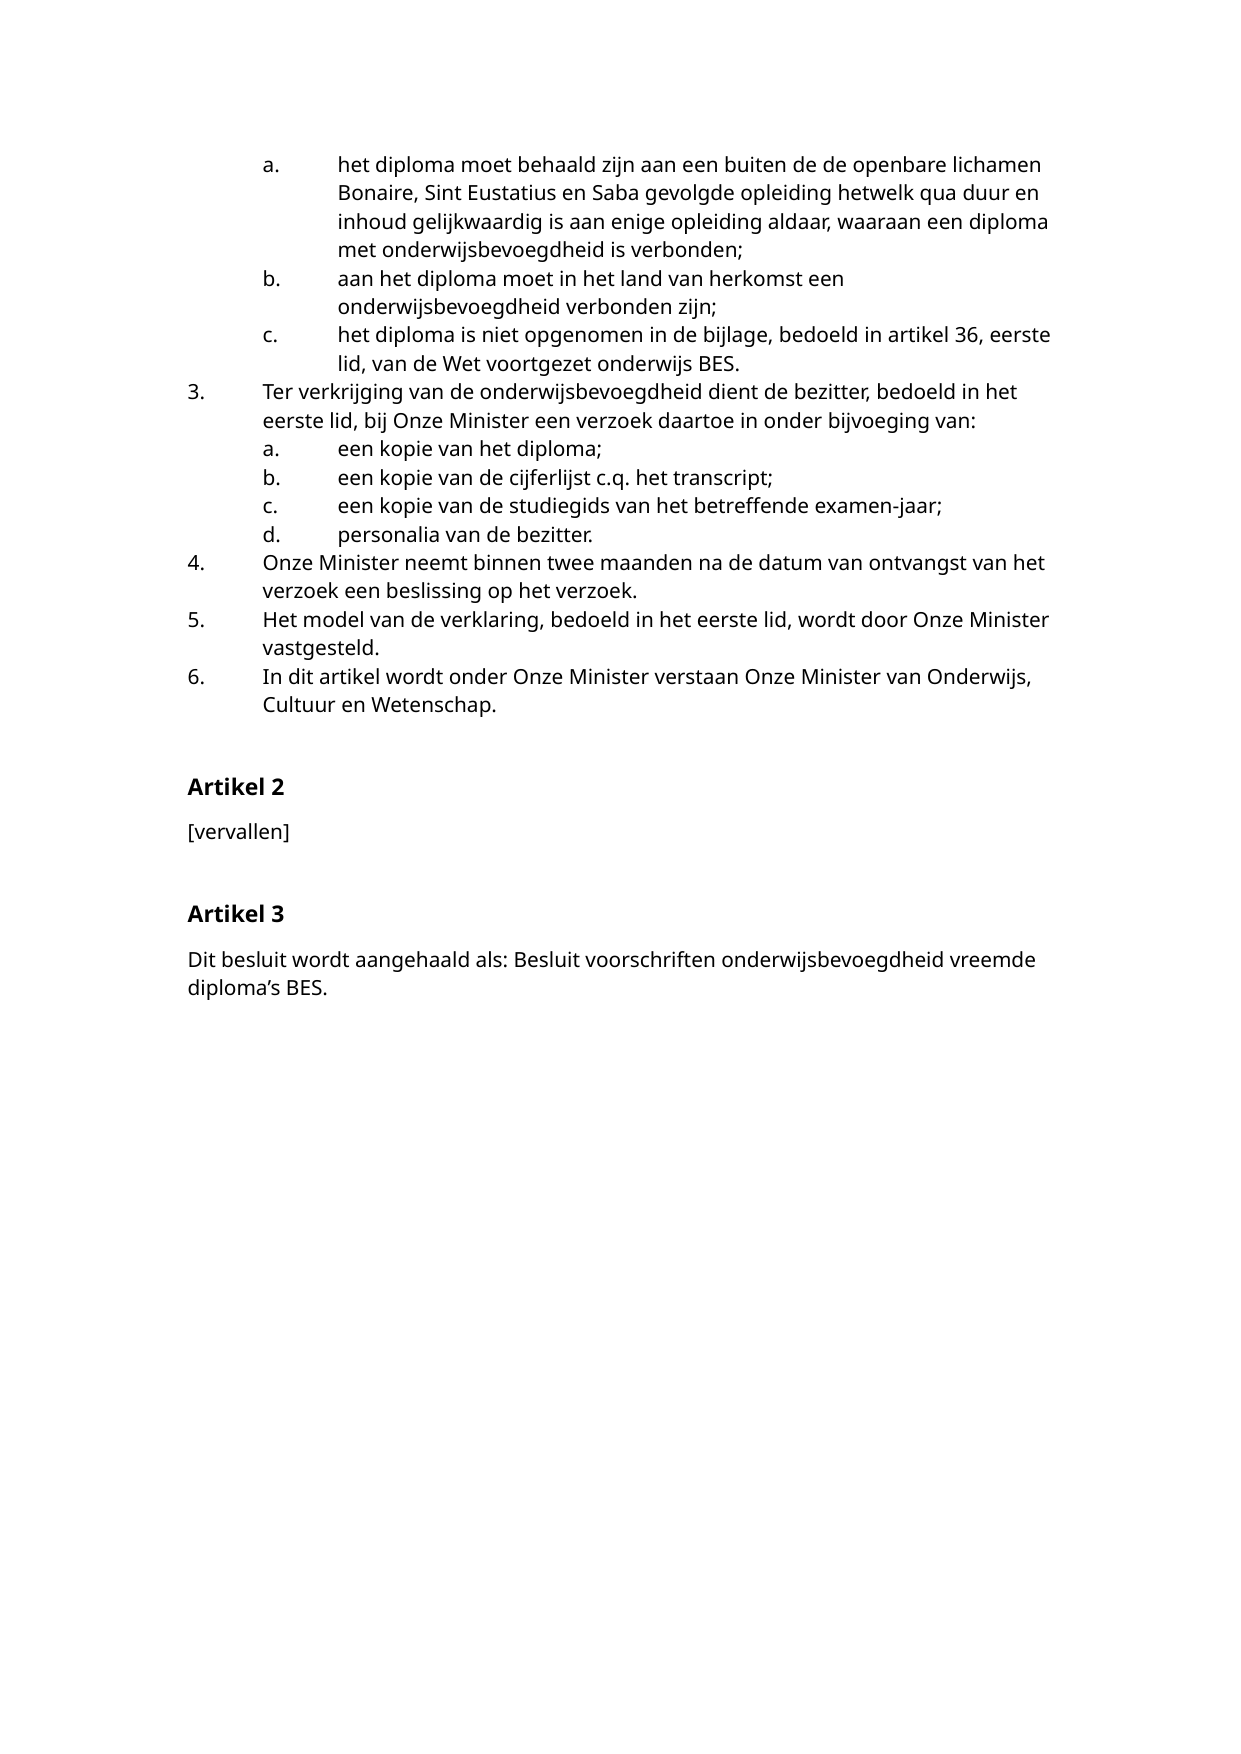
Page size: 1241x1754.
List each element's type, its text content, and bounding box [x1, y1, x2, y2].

list In dit artikel wordt onder Onze Minister verstaan Onze Minister van Onderwijs, Cultuur en Wetenschap. [187, 662, 1053, 719]
list het diploma moet behaald zijn aan een buiten de de openbare lichamen Bonaire, Sint Eustatius en Saba gevolgde opleiding hetwelk qua duur en inhoud gelijkwaardig is aan enige opleiding aldaar, waaraan een diploma met onderwijsbevoegdheid is verbonden; [262, 150, 1053, 264]
list Ter verkrijging van de onderwijsbevoegdheid dient de bezitter, bedoeld in het eerste lid, bij Onze Minister een verzoek daartoe in onder bijvoeging van: [187, 377, 1053, 434]
list het diploma is niet opgenomen in de bijlage, bedoeld in artikel 36, eerste lid, van de Wet voortgezet onderwijs BES. [262, 321, 1053, 377]
subtitle Artikel 3 [187, 898, 1053, 930]
text Dit besluit wordt aangehaald als: Besluit voorschriften onderwijsbevoegdheid vreemde diploma’s BES. [187, 945, 1053, 1002]
list een kopie van het diploma; [262, 434, 1053, 463]
list personalia van de bezitter. [262, 520, 1053, 548]
subtitle Artikel 2 [187, 771, 1053, 802]
list Onze Minister neemt binnen twee maanden na de datum van ontvangst van het verzoek een beslissing op het verzoek. [187, 548, 1053, 605]
list een kopie van de cijferlijst c.q. het transcript; [262, 463, 1053, 491]
list Het model van de verklaring, bedoeld in het eerste lid, wordt door Onze Minister vastgesteld. [187, 605, 1053, 662]
list een kopie van de studiegids van het betreffende examen-jaar; [262, 491, 1053, 520]
list aan het diploma moet in het land van herkomst een onderwijsbevoegdheid verbonden zijn; [262, 264, 1053, 321]
text [vervallen] [187, 817, 1053, 846]
